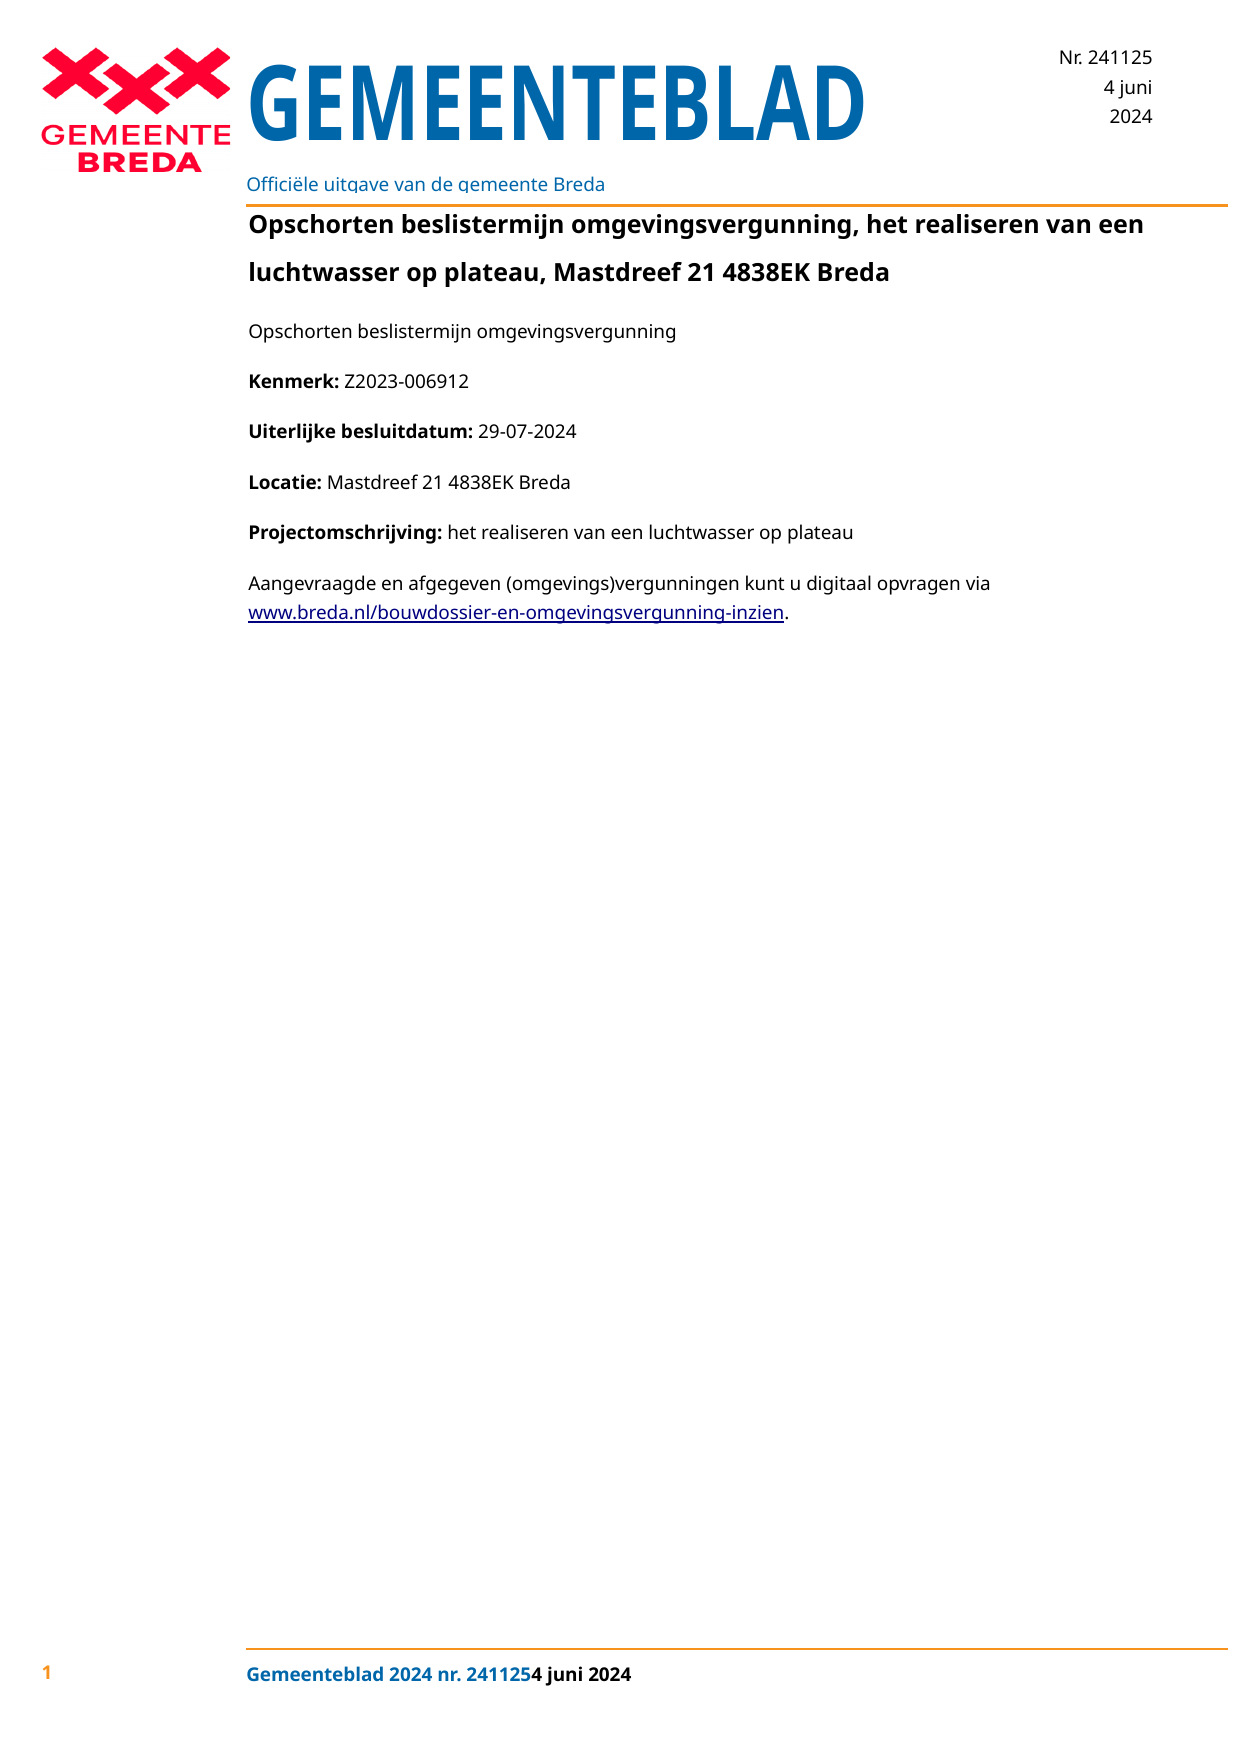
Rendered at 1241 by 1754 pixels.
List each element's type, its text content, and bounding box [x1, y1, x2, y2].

text Kenmerk: Z2023-006912 [248, 368, 1152, 394]
text Aangevraagde en afgegeven (omgevings)vergunningen kunt u digitaal opvragen via www.breda.nl/bouwdossier-en-omgevingsvergunning-inzien. [248, 570, 1152, 625]
text Opschorten beslistermijn omgevingsvergunning, het realiseren van een luchtwasser op plateau, Mastdreef 21 4838EK Breda [248, 207, 1152, 288]
text Opschorten beslistermijn omgevingsvergunning [248, 318, 1152, 344]
picture [41, 47, 231, 172]
text Uiterlijke besluitdatum: 29-07-2024 [248, 419, 1152, 444]
text Locatie: Mastdreef 21 4838EK Breda [248, 469, 1152, 495]
text Projectomschrijving: het realiseren van een luchtwasser op plateau [248, 519, 1152, 545]
